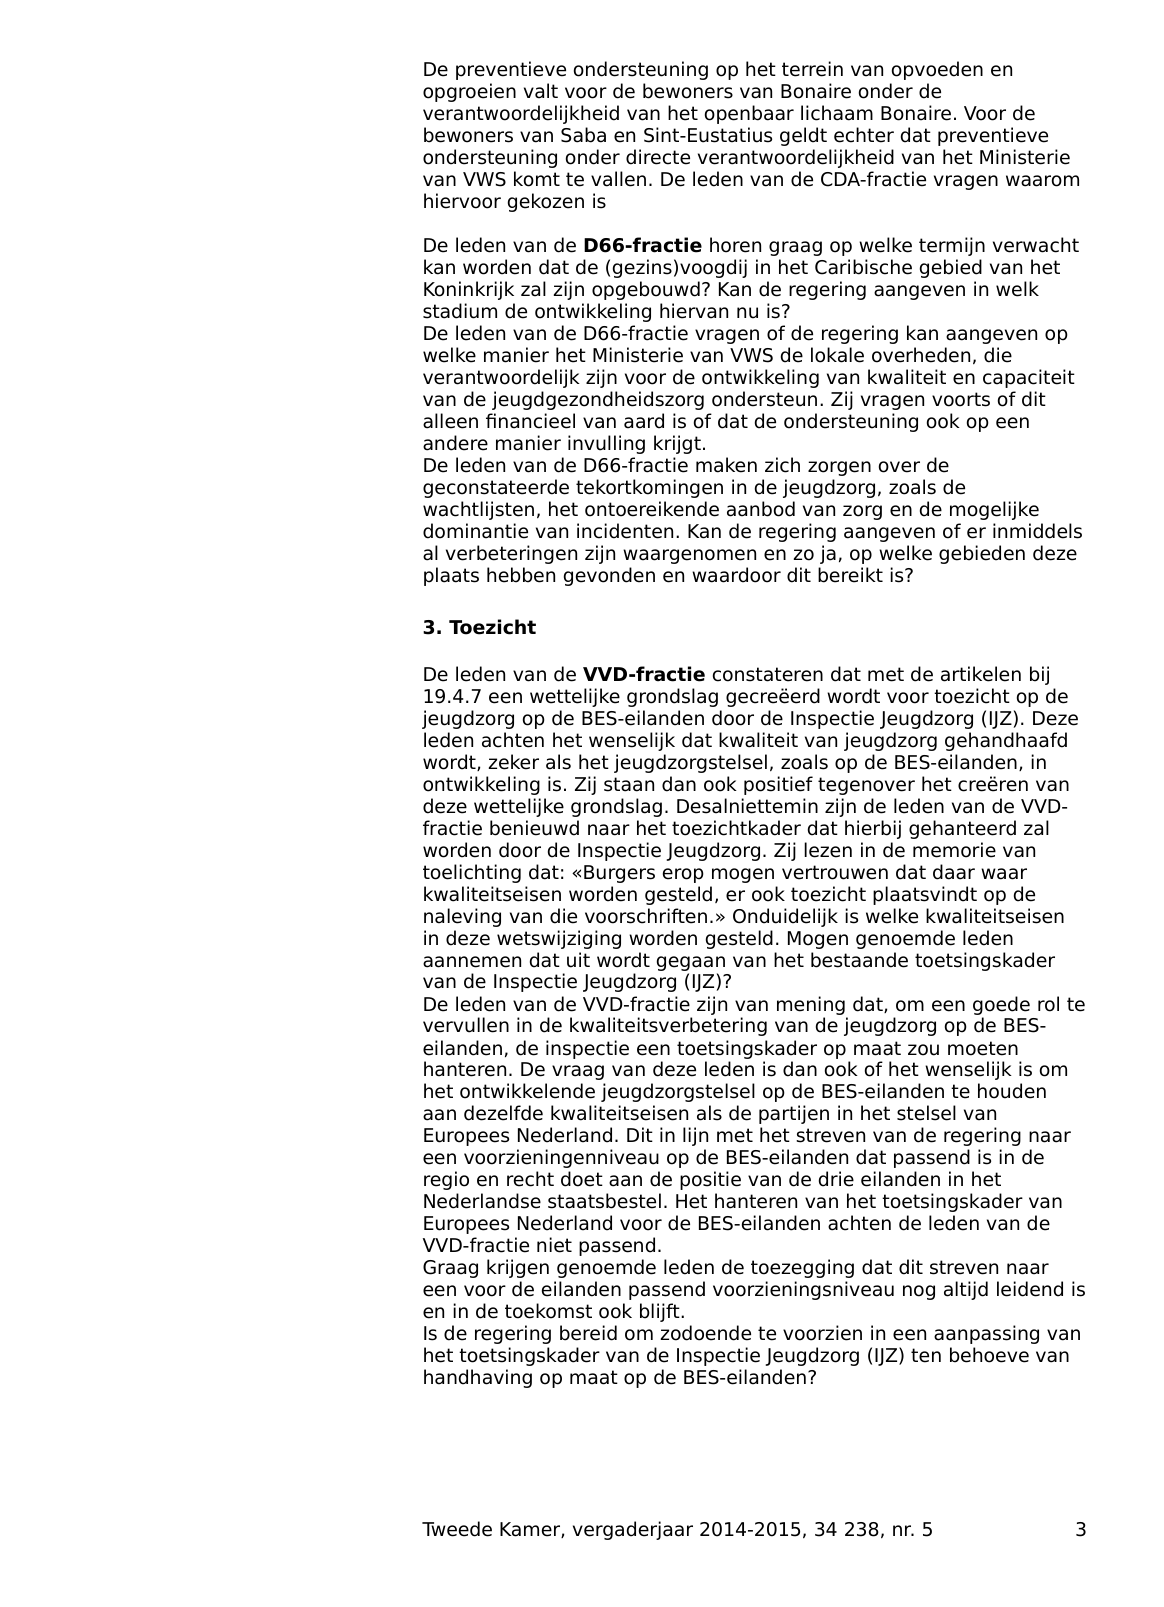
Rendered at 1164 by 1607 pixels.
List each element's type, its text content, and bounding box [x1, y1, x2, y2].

text Is de regering bereid om zodoende te voorzien in een aanpassing van het toetsingskader van de Inspectie Jeugdzorg (IJZ) ten behoeve van handhaving op maat op de BES-eilanden? [422, 1323, 1087, 1389]
text Graag krijgen genoemde leden de toezegging dat dit streven naar een voor de eilanden passend voorzieningsniveau nog altijd leidend is en in de toekomst ook blijft. [422, 1257, 1087, 1323]
text De leden van de VVD-fractie constateren dat met de artikelen bij 19.4.7 een wettelijke grondslag gecreëerd wordt voor toezicht op de jeugdzorg op de BES-eilanden door de Inspectie Jeugdzorg (IJZ). Deze leden achten het wenselijk dat kwaliteit van jeugdzorg gehandhaafd wordt, zeker als het jeugdzorgstelsel, zoals op de BES-eilanden, in ontwikkeling is. Zij staan dan ook positief tegenover het creëren van deze wettelijke grondslag. Desalniettemin zijn de leden van de VVD-fractie benieuwd naar het toezichtkader dat hierbij gehanteerd zal worden door de Inspectie Jeugdzorg. Zij lezen in de memorie van toelichting dat: «Burgers erop mogen vertrouwen dat daar waar kwaliteitseisen worden gesteld, er ook toezicht plaatsvindt op de naleving van die voorschriften.» Onduidelijk is welke kwaliteitseisen in deze wetswijziging worden gesteld. Mogen genoemde leden aannemen dat uit wordt gegaan van het bestaande toetsingskader van de Inspectie Jeugdzorg (IJZ)? [422, 664, 1087, 993]
text De leden van de D66-fractie maken zich zorgen over de geconstateerde tekortkomingen in de jeugdzorg, zoals de wachtlijsten, het ontoereikende aanbod van zorg en de mogelijke dominantie van incidenten. Kan de regering aangeven of er inmiddels al verbeteringen zijn waargenomen en zo ja, op welke gebieden deze plaats hebben gevonden en waardoor dit bereikt is? [422, 455, 1087, 587]
text De leden van de D66-fractie horen graag op welke termijn verwacht kan worden dat de (gezins)voogdij in het Caribische gebied van het Koninkrijk zal zijn opgebouwd? Kan de regering aangeven in welk stadium de ontwikkeling hiervan nu is? [422, 235, 1087, 323]
text De leden van de D66-fractie vragen of de regering kan aangeven op welke manier het Ministerie van VWS de lokale overheden, die verantwoordelijk zijn voor de ontwikkeling van kwaliteit en capaciteit van de jeugdgezondheidszorg ondersteun. Zij vragen voorts of dit alleen financieel van aard is of dat de ondersteuning ook op een andere manier invulling krijgt. [422, 323, 1087, 455]
subtitle 3. Toezicht [422, 617, 1087, 639]
text De leden van de VVD-fractie zijn van mening dat, om een goede rol te vervullen in de kwaliteitsverbetering van de jeugdzorg op de BES-eilanden, de inspectie een toetsingskader op maat zou moeten hanteren. De vraag van deze leden is dan ook of het wenselijk is om het ontwikkelende jeugdzorgstelsel op de BES-eilanden te houden aan dezelfde kwaliteitseisen als de partijen in het stelsel van Europees Nederland. Dit in lijn met het streven van de regering naar een voorzieningenniveau op de BES-eilanden dat passend is in de regio en recht doet aan de positie van de drie eilanden in het Nederlandse staatsbestel. Het hanteren van het toetsingskader van Europees Nederland voor de BES-eilanden achten de leden van de VVD-fractie niet passend. [422, 993, 1087, 1257]
text De preventieve ondersteuning op het terrein van opvoeden en opgroeien valt voor de bewoners van Bonaire onder de verantwoordelijkheid van het openbaar lichaam Bonaire. Voor de bewoners van Saba en Sint-Eustatius geldt echter dat preventieve ondersteuning onder directe verantwoordelijkheid van het Ministerie van VWS komt te vallen. De leden van de CDA-fractie vragen waarom hiervoor gekozen is [422, 59, 1087, 213]
